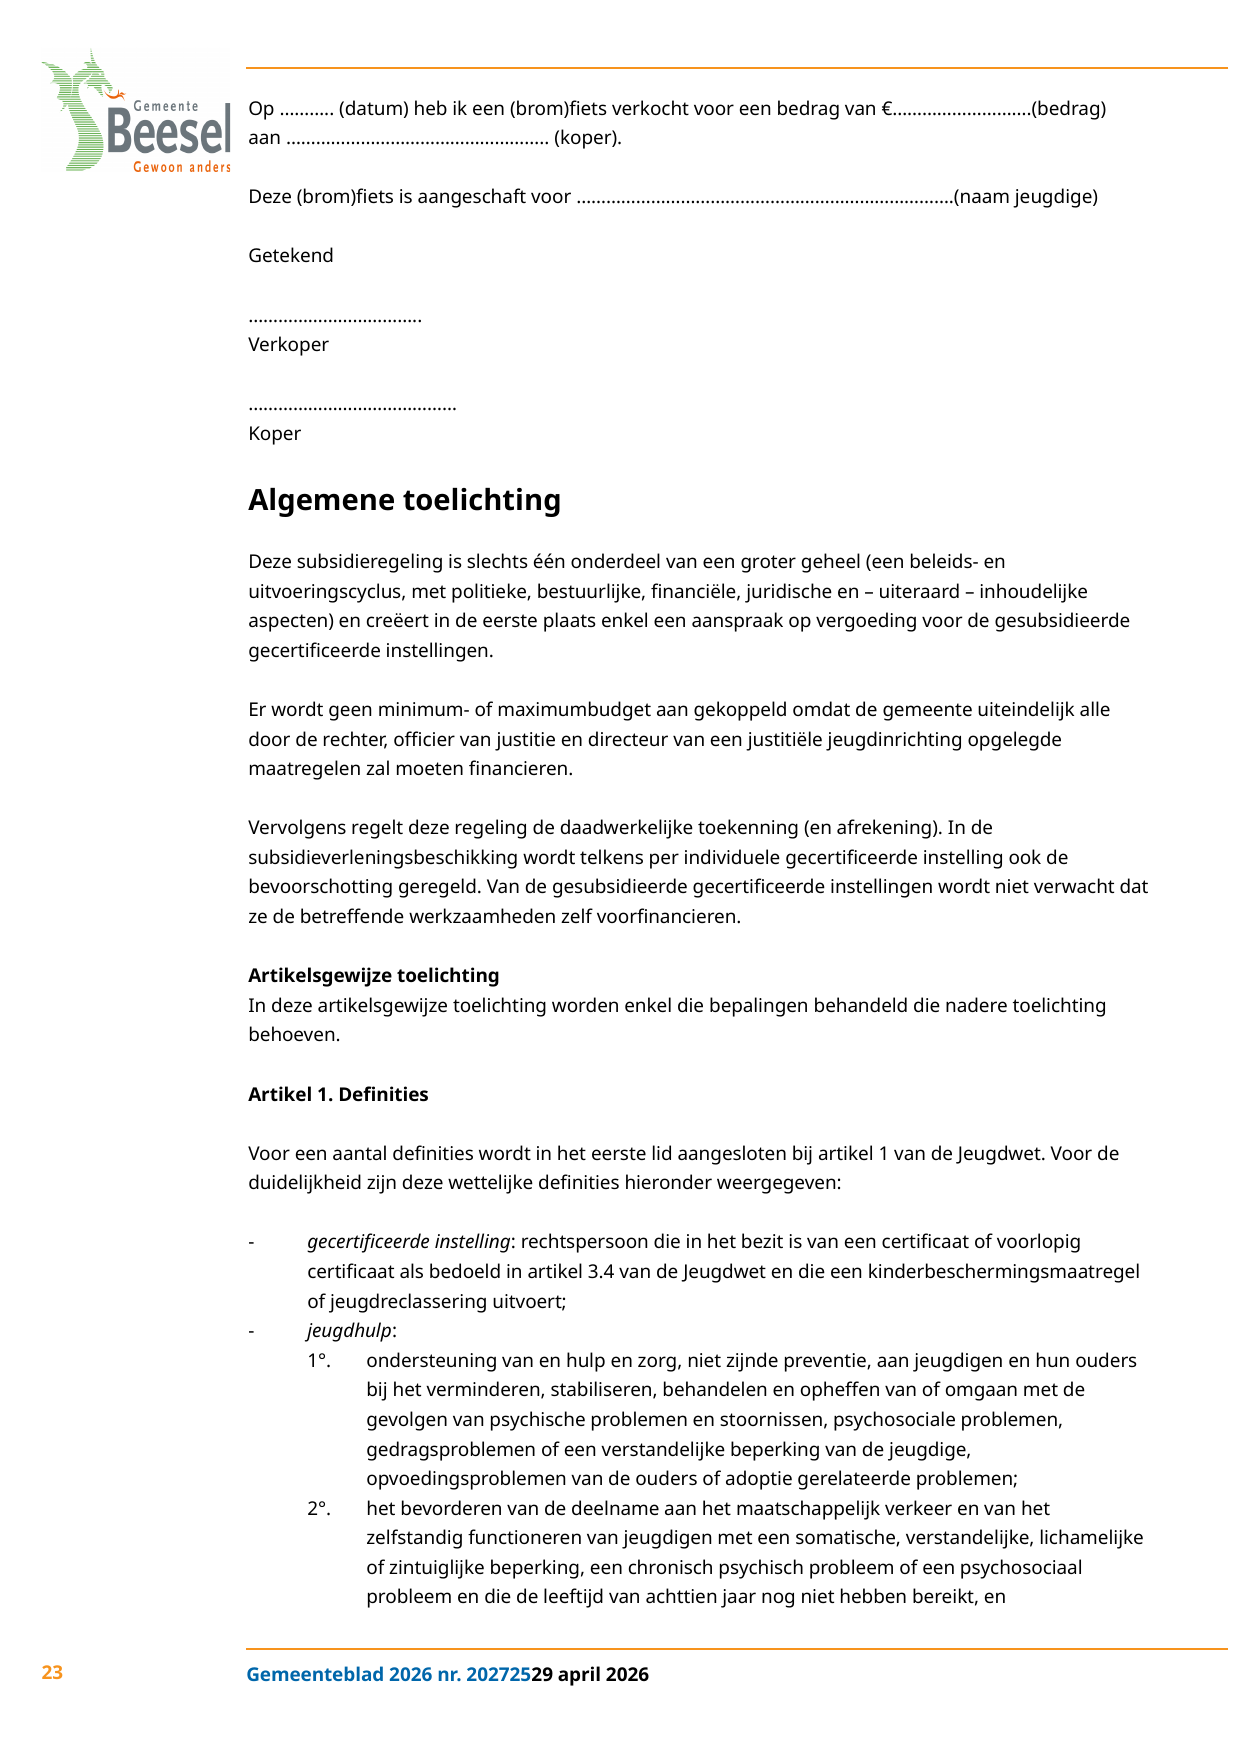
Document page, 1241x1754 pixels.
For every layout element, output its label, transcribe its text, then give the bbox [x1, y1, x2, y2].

text In deze artikelsgewijze toelichting worden enkel die bepalingen behandeld die nadere toelichting behoeven. [248, 992, 1152, 1047]
list gecertificeerde instelling: rechtspersoon die in het bezit is van een certificaat of voorlopig certificaat als bedoeld in artikel 3.4 van de Jeugdwet en die een kinderbeschermingsmaatregel of jeugdreclassering uitvoert; [248, 1229, 1152, 1313]
picture [41, 47, 231, 172]
text Getekend [248, 243, 1152, 268]
text Deze (brom)fiets is aangeschaft voor ………………………………………………………………….(naam jeugdige) [248, 183, 1152, 209]
text aan …………………………………………….. (koper). [248, 124, 1152, 150]
text Op ……….. (datum) heb ik een (brom)fiets verkocht voor een bedrag van €……………………….(bedrag) [248, 95, 1152, 121]
list ondersteuning van en hulp en zorg, niet zijnde preventie, aan jeugdigen en hun ouders bij het verminderen, stabiliseren, behandelen en opheffen van of omgaan met de gevolgen van psychische problemen en stoornissen, psychosociale problemen, gedragsproblemen of een verstandelijke beperking van de jeugdige, opvoedingsproblemen van de ouders of adoptie gerelateerde problemen; [307, 1347, 1152, 1491]
text Verkoper [248, 331, 1152, 357]
text Artikel 1. Definities [248, 1081, 1152, 1106]
text Er wordt geen minimum- of maximumbudget aan gekoppeld omdat de gemeente uiteindelijk alle door de rechter, officier van justitie en directeur van een justitiële jeugdinrichting opgelegde maatregelen zal moeten financieren. [248, 696, 1152, 781]
text …………………………………… [248, 391, 1152, 416]
text Vervolgens regelt deze regeling de daadwerkelijke toekenning (en afrekening). In de subsidieverleningsbeschikking wordt telkens per individuele gecertificeerde instelling ook de bevoorschotting geregeld. Van de gesubsidieerde gecertificeerde instellingen wordt niet verwacht dat ze de betreffende werkzaamheden zelf voorfinancieren. [248, 814, 1152, 929]
text Algemene toelichting [248, 479, 1152, 519]
text …………………………….. [248, 302, 1152, 328]
list jeugdhulp: [248, 1317, 1152, 1343]
list het bevorderen van de deelname aan het maatschappelijk verkeer en van het zelfstandig functioneren van jeugdigen met een somatische, verstandelijke, lichamelijke of zintuiglijke beperking, een chronisch psychisch probleem of een psychosociaal probleem en die de leeftijd van achttien jaar nog niet hebben bereikt, en [307, 1495, 1152, 1609]
text Voor een aantal definities wordt in het eerste lid aangesloten bij artikel 1 van de Jeugdwet. Voor de duidelijkheid zijn deze wettelijke definities hieronder weergegeven: [248, 1140, 1152, 1195]
text Artikelsgewijze toelichting [248, 962, 1152, 988]
text Koper [248, 420, 1152, 446]
text Deze subsidieregeling is slechts één onderdeel van een groter geheel (een beleids- en uitvoeringscyclus, met politieke, bestuurlijke, financiële, juridische en – uiteraard – inhoudelijke aspecten) en creëert in de eerste plaats enkel een aanspraak op vergoeding voor de gesubsidieerde gecertificeerde instellingen. [248, 548, 1152, 663]
